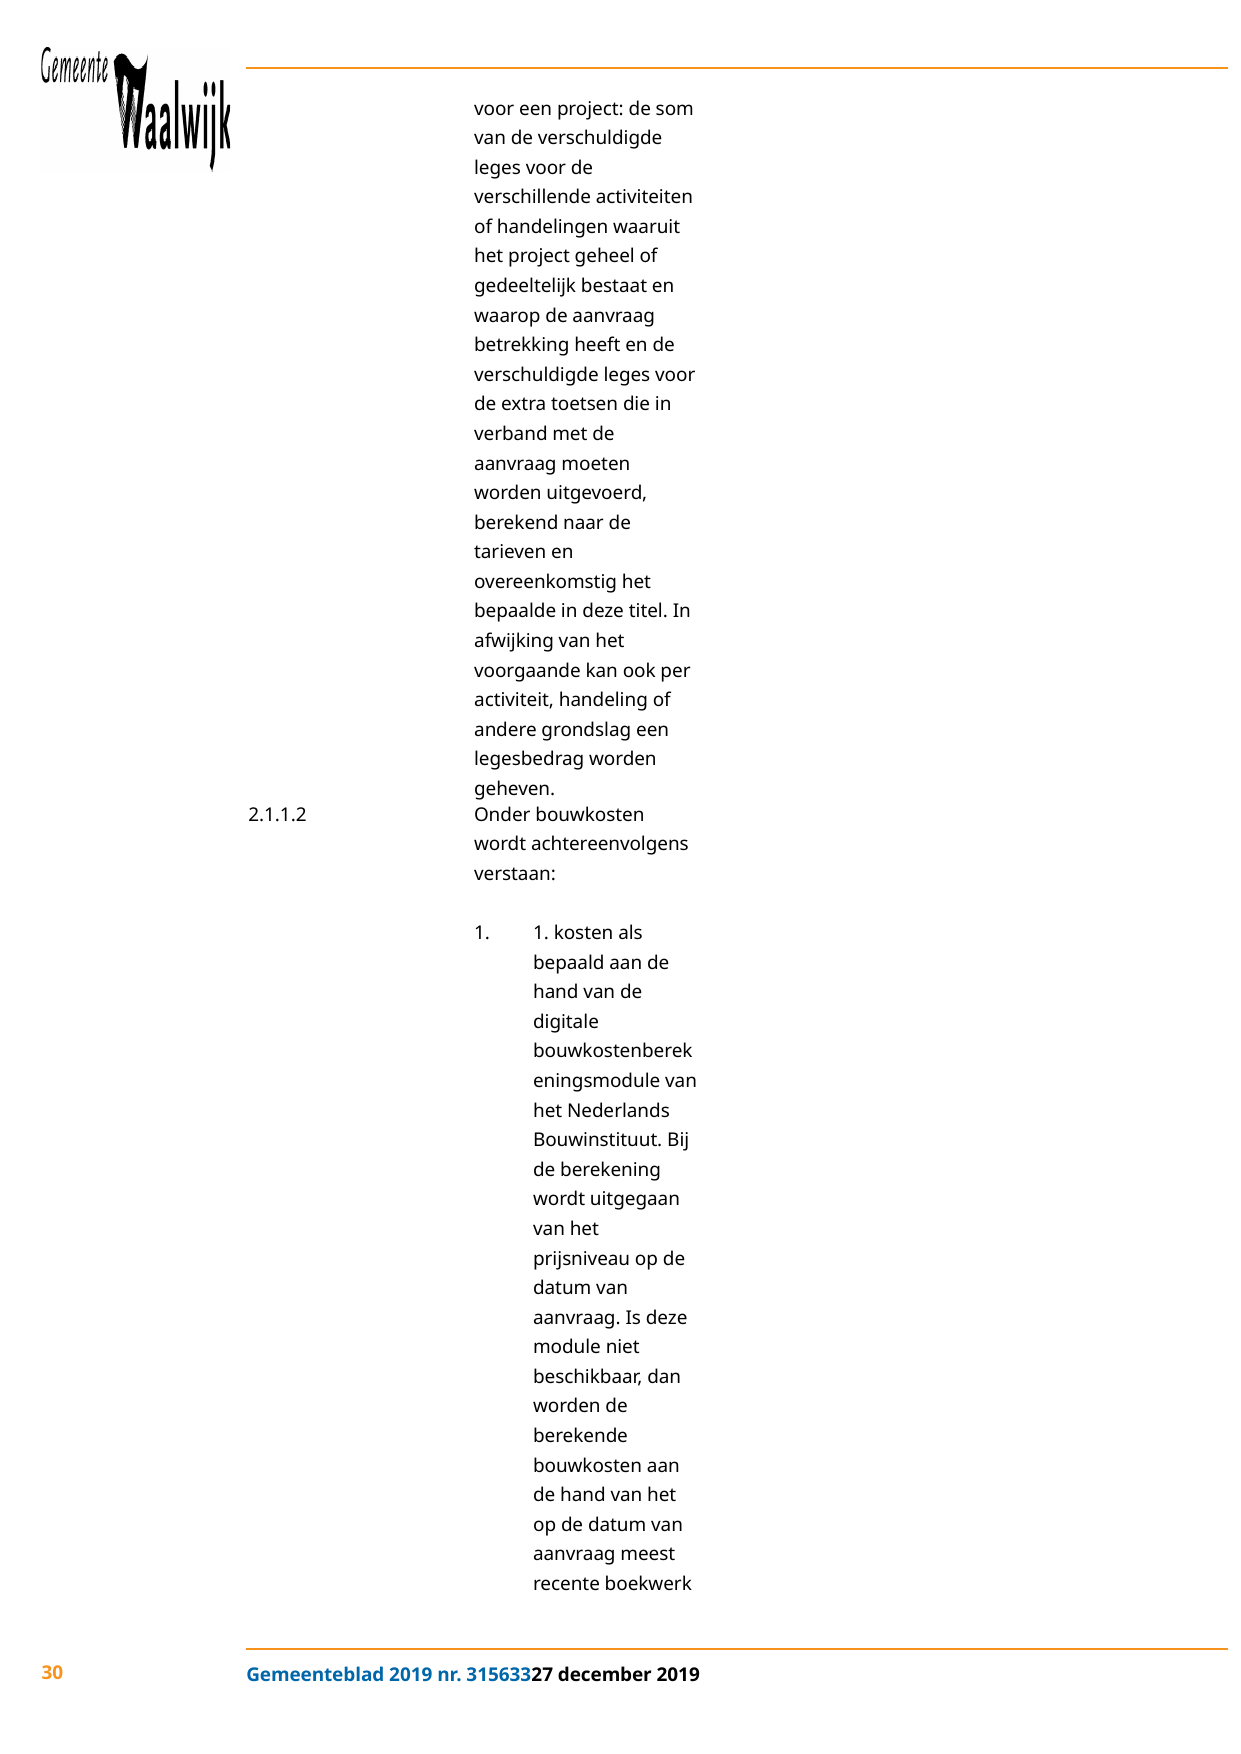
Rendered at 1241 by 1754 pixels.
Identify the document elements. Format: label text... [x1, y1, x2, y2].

picture [41, 47, 231, 172]
table_cell [926, 801, 1152, 1596]
table_header [700, 95, 926, 801]
table_header [926, 95, 1152, 801]
table_header [248, 95, 474, 801]
table_cell Onder bouwkosten wordt achtereenvolgens verstaan: 1. kosten als bepaald aan de hand van de digitale bouwkostenberekeningsmodule van het Nederlands Bouwinstituut. Bij de berekening wordt uitgegaan van het prijsniveau op de datum van aanvraag. Is deze module niet beschikbaar, dan worden de berekende bouwkosten aan de hand van het op de datum van aanvraag meest recente boekwerk [474, 801, 700, 1596]
table_header voor een project: de som van de verschuldigde leges voor de verschillende activiteiten of handelingen waaruit het project geheel of gedeeltelijk bestaat en waarop de aanvraag betrekking heeft en de verschuldigde leges voor de extra toetsen die in verband met de aanvraag moeten worden uitgevoerd, berekend naar de tarieven en overeenkomstig het bepaalde in deze titel. In afwijking van het voorgaande kan ook per activiteit, handeling of andere grondslag een legesbedrag worden geheven. [474, 95, 700, 801]
table_cell [700, 801, 926, 1596]
table_cell 2.1.1.2 [248, 801, 474, 1596]
